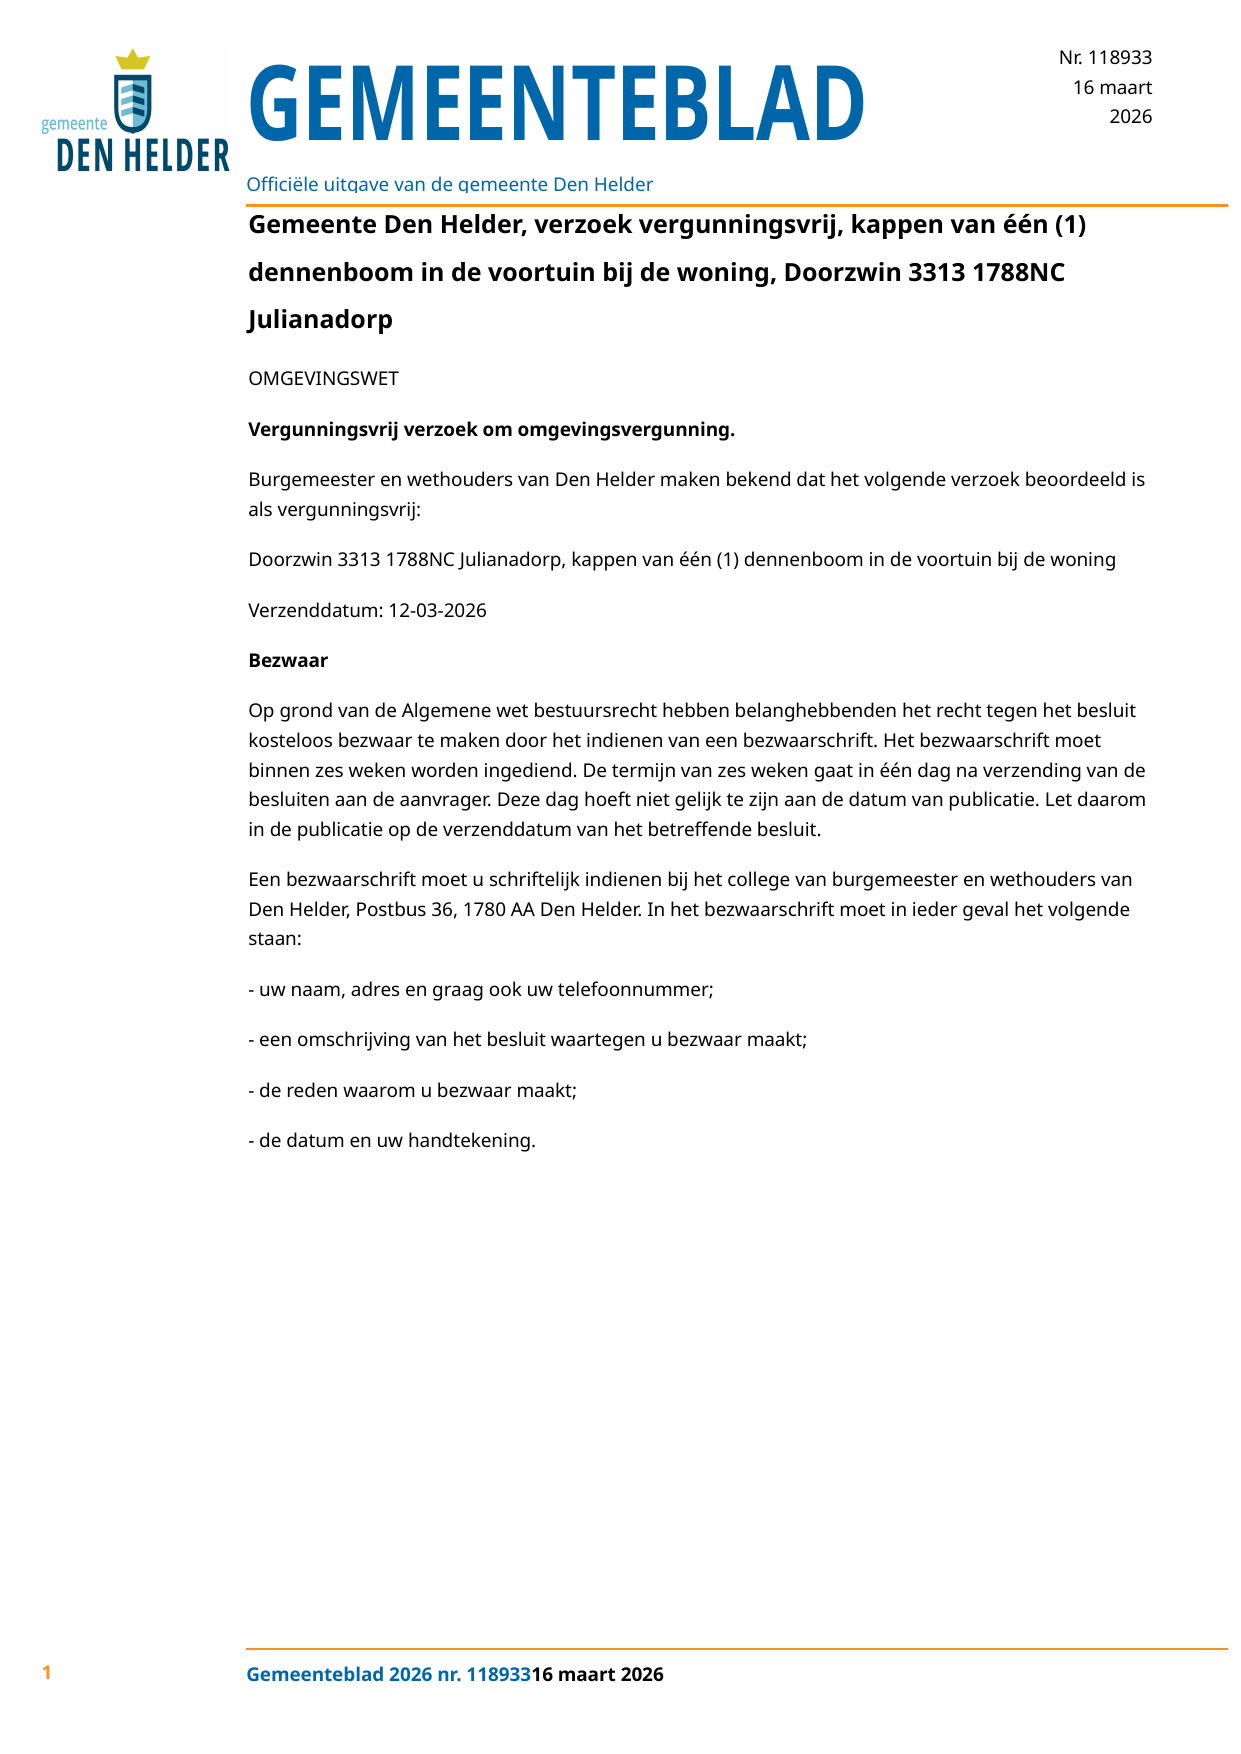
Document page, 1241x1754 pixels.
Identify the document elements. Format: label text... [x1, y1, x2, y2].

text - uw naam, adres en graag ook uw telefoonnummer; [248, 976, 1152, 1002]
text Burgemeester en wethouders van Den Helder maken bekend dat het volgende verzoek beoordeeld is als vergunningsvrij: [248, 466, 1152, 522]
text Vergunningsvrij verzoek om omgevingsvergunning. [248, 416, 1152, 442]
text Gemeente Den Helder, verzoek vergunningsvrij, kappen van één (1) dennenboom in de voortuin bij de woning, Doorzwin 3313 1788NC Julianadorp [248, 207, 1152, 336]
text Bezwaar [248, 647, 1152, 673]
text Een bezwaarschrift moet u schriftelijk indienen bij het college van burgemeester en wethouders van Den Helder, Postbus 36, 1780 AA Den Helder. In het bezwaarschrift moet in ieder geval het volgende staan: [248, 866, 1152, 951]
text OMGEVINGSWET [248, 366, 1152, 391]
text Doorzwin 3313 1788NC Julianadorp, kappen van één (1) dennenboom in de voortuin bij de woning [248, 546, 1152, 572]
text - de datum en uw handtekening. [248, 1127, 1152, 1153]
text Verzenddatum: 12-03-2026 [248, 597, 1152, 622]
picture [130, 157, 135, 172]
picture [100, 154, 106, 172]
picture [41, 47, 231, 172]
text - een omschrijving van het besluit waartegen u bezwaar maakt; [248, 1026, 1152, 1052]
text Op grond van de Algemene wet bestuursrecht hebben belanghebbenden het recht tegen het besluit kosteloos bezwaar te maken door het indienen van een bezwaarschrift. Het bezwaarschrift moet binnen zes weken worden ingediend. De termijn van zes weken gaat in één dag na verzending van de besluiten aan de aanvrager. Deze dag hoeft niet gelijk te zijn aan de datum van publicatie. Let daarom in de publicatie op de verzenddatum van het betreffende besluit. [248, 698, 1152, 842]
picture [63, 144, 68, 165]
picture [182, 144, 187, 165]
text - de reden waarom u bezwaar maakt; [248, 1077, 1152, 1102]
picture [220, 160, 224, 172]
